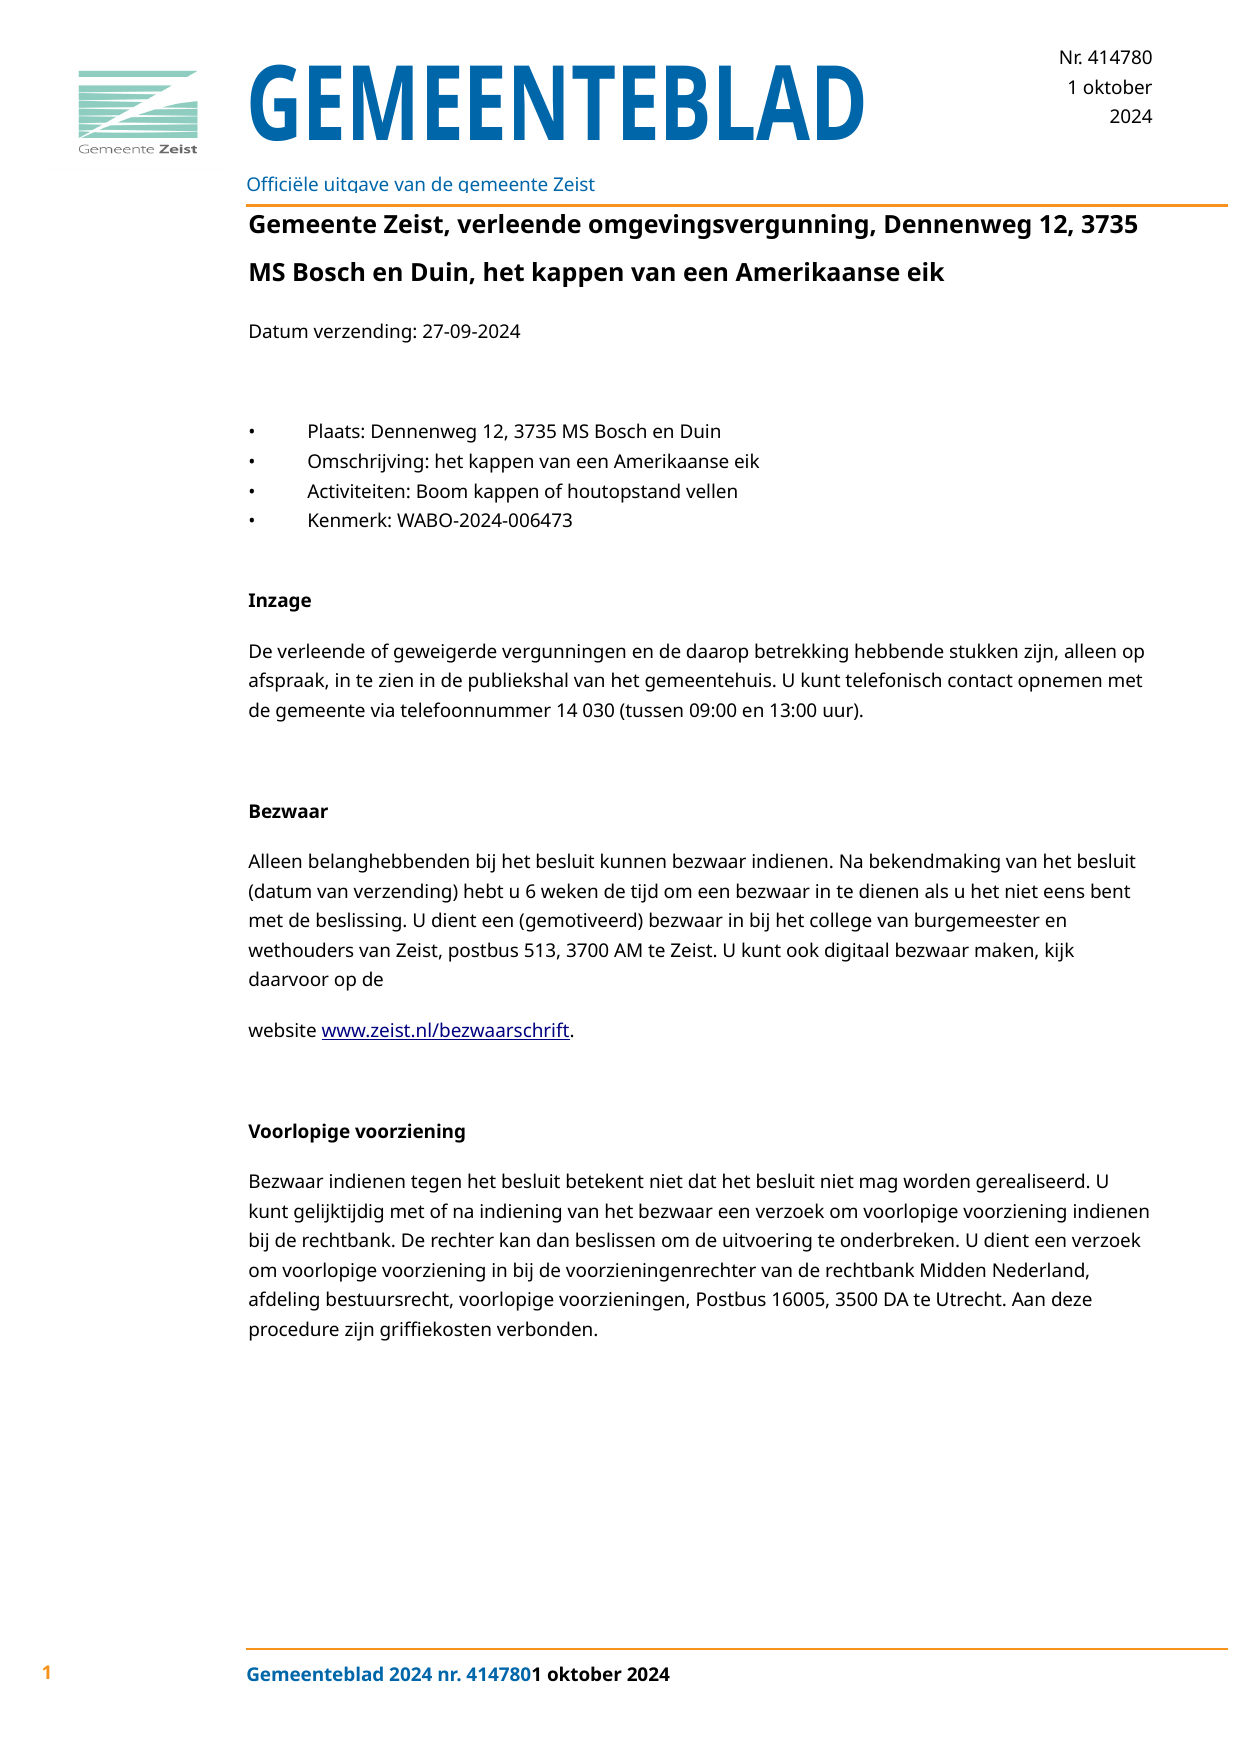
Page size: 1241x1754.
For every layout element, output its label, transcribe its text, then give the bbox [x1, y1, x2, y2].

picture [41, 47, 231, 172]
text Alleen belanghebbenden bij het besluit kunnen bezwaar indienen. Na bekendmaking van het besluit (datum van verzending) hebt u 6 weken de tijd om een bezwaar in te dienen als u het niet eens bent met de beslissing. U dient een (gemotiveerd) bezwaar in bij het college van burgemeester en wethouders van Zeist, postbus 513, 3700 AM te Zeist. U kunt ook digitaal bezwaar maken, kijk daarvoor op de [248, 848, 1152, 992]
list Activiteiten: Boom kappen of houtopstand vellen [248, 478, 1152, 504]
text Datum verzending: 27-09-2024 [248, 318, 1152, 344]
list Plaats: Dennenweg 12, 3735 MS Bosch en Duin [248, 419, 1152, 444]
text website www.zeist.nl/bezwaarschrift. [248, 1017, 1152, 1043]
text De verleende of geweigerde vergunningen en de daarop betrekking hebbende stukken zijn, alleen op afspraak, in te zien in de publiekshal van het gemeentehuis. U kunt telefonisch contact opnemen met de gemeente via telefoonnummer 14 030 (tussen 09:00 en 13:00 uur). [248, 638, 1152, 723]
text Inzage [248, 587, 1152, 613]
text Bezwaar indienen tegen het besluit betekent niet dat het besluit niet mag worden gerealiseerd. U kunt gelijktijdig met of na indiening van het bezwaar een verzoek om voorlopige voorziening indienen bij de rechtbank. De rechter kan dan beslissen om de uitvoering te onderbreken. U dient een verzoek om voorlopige voorziening in bij de voorzieningenrechter van de rechtbank Midden Nederland, afdeling bestuursrecht, voorlopige voorzieningen, Postbus 16005, 3500 DA te Utrecht. Aan deze procedure zijn griffiekosten verbonden. [248, 1168, 1152, 1342]
text Bezwaar [248, 798, 1152, 824]
text Gemeente Zeist, verleende omgevingsvergunning, Dennenweg 12, 3735 MS Bosch en Duin, het kappen van een Amerikaanse eik [248, 207, 1152, 288]
text Voorlopige voorziening [248, 1118, 1152, 1144]
list Kenmerk: WABO-2024-006473 [248, 507, 1152, 533]
list Omschrijving: het kappen van een Amerikaanse eik [248, 448, 1152, 474]
